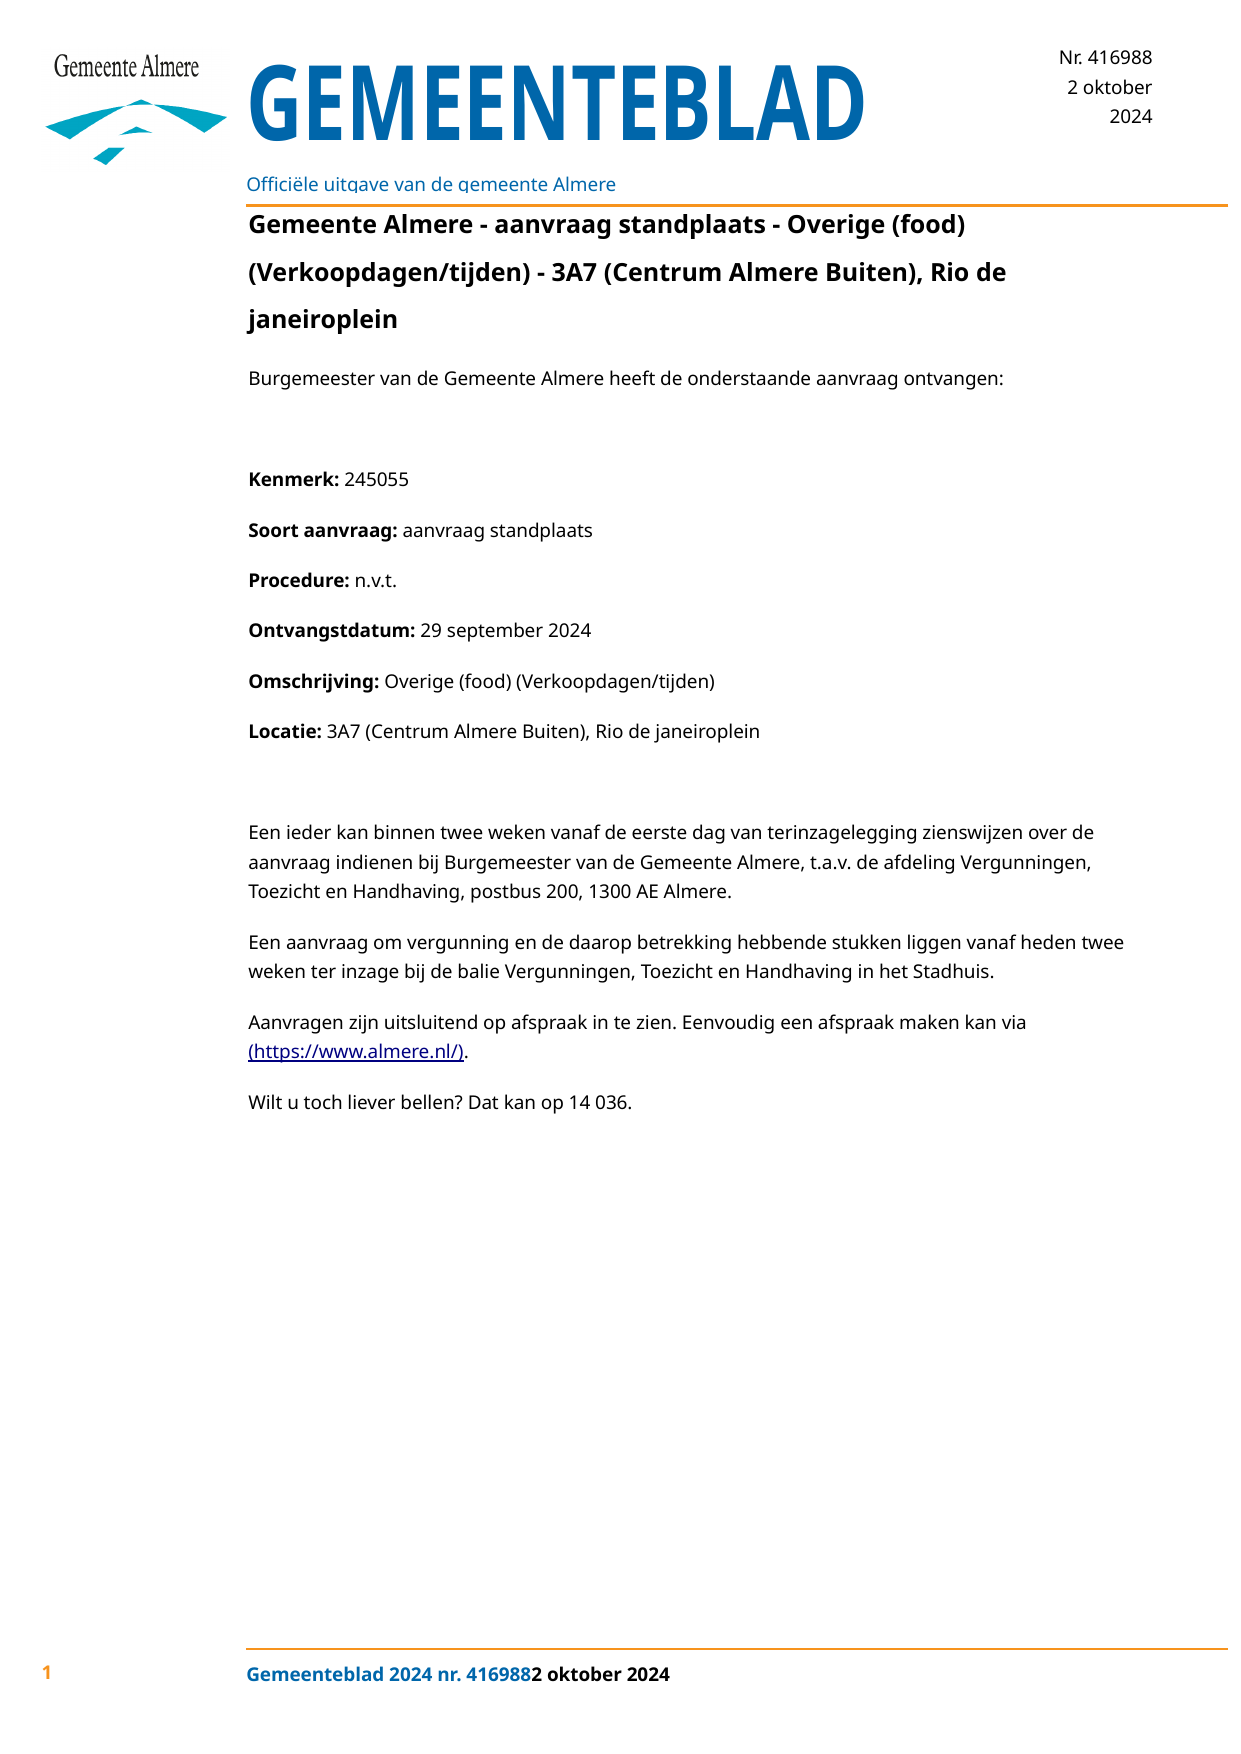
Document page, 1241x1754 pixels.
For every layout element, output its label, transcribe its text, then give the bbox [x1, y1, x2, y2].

picture [41, 47, 231, 172]
text Omschrijving: Overige (food) (Verkoopdagen/tijden) [248, 668, 1152, 694]
text Gemeente Almere - aanvraag standplaats - Overige (food) (Verkoopdagen/tijden) - 3A7 (Centrum Almere Buiten), Rio de janeiroplein [248, 207, 1152, 336]
text Ontvangstdatum: 29 september 2024 [248, 618, 1152, 643]
text Soort aanvraag: aanvraag standplaats [248, 517, 1152, 542]
text Locatie: 3A7 (Centrum Almere Buiten), Rio de janeiroplein [248, 718, 1152, 744]
text Kenmerk: 245055 [248, 466, 1152, 492]
text Procedure: n.v.t. [248, 567, 1152, 593]
text Burgemeester van de Gemeente Almere heeft de onderstaande aanvraag ontvangen: [248, 366, 1152, 391]
text Aanvragen zijn uitsluitend op afspraak in te zien. Eenvoudig een afspraak maken kan via (https://www.almere.nl/). [248, 1009, 1152, 1064]
text Een aanvraag om vergunning en de daarop betrekking hebbende stukken liggen vanaf heden twee weken ter inzage bij de balie Vergunningen, Toezicht en Handhaving in het Stadhuis. [248, 929, 1152, 984]
text Een ieder kan binnen twee weken vanaf de eerste dag van terinzagelegging zienswijzen over de aanvraag indienen bij Burgemeester van de Gemeente Almere, t.a.v. de afdeling Vergunningen, Toezicht en Handhaving, postbus 200, 1300 AE Almere. [248, 819, 1152, 904]
text Wilt u toch liever bellen? Dat kan op 14 036. [248, 1089, 1152, 1114]
